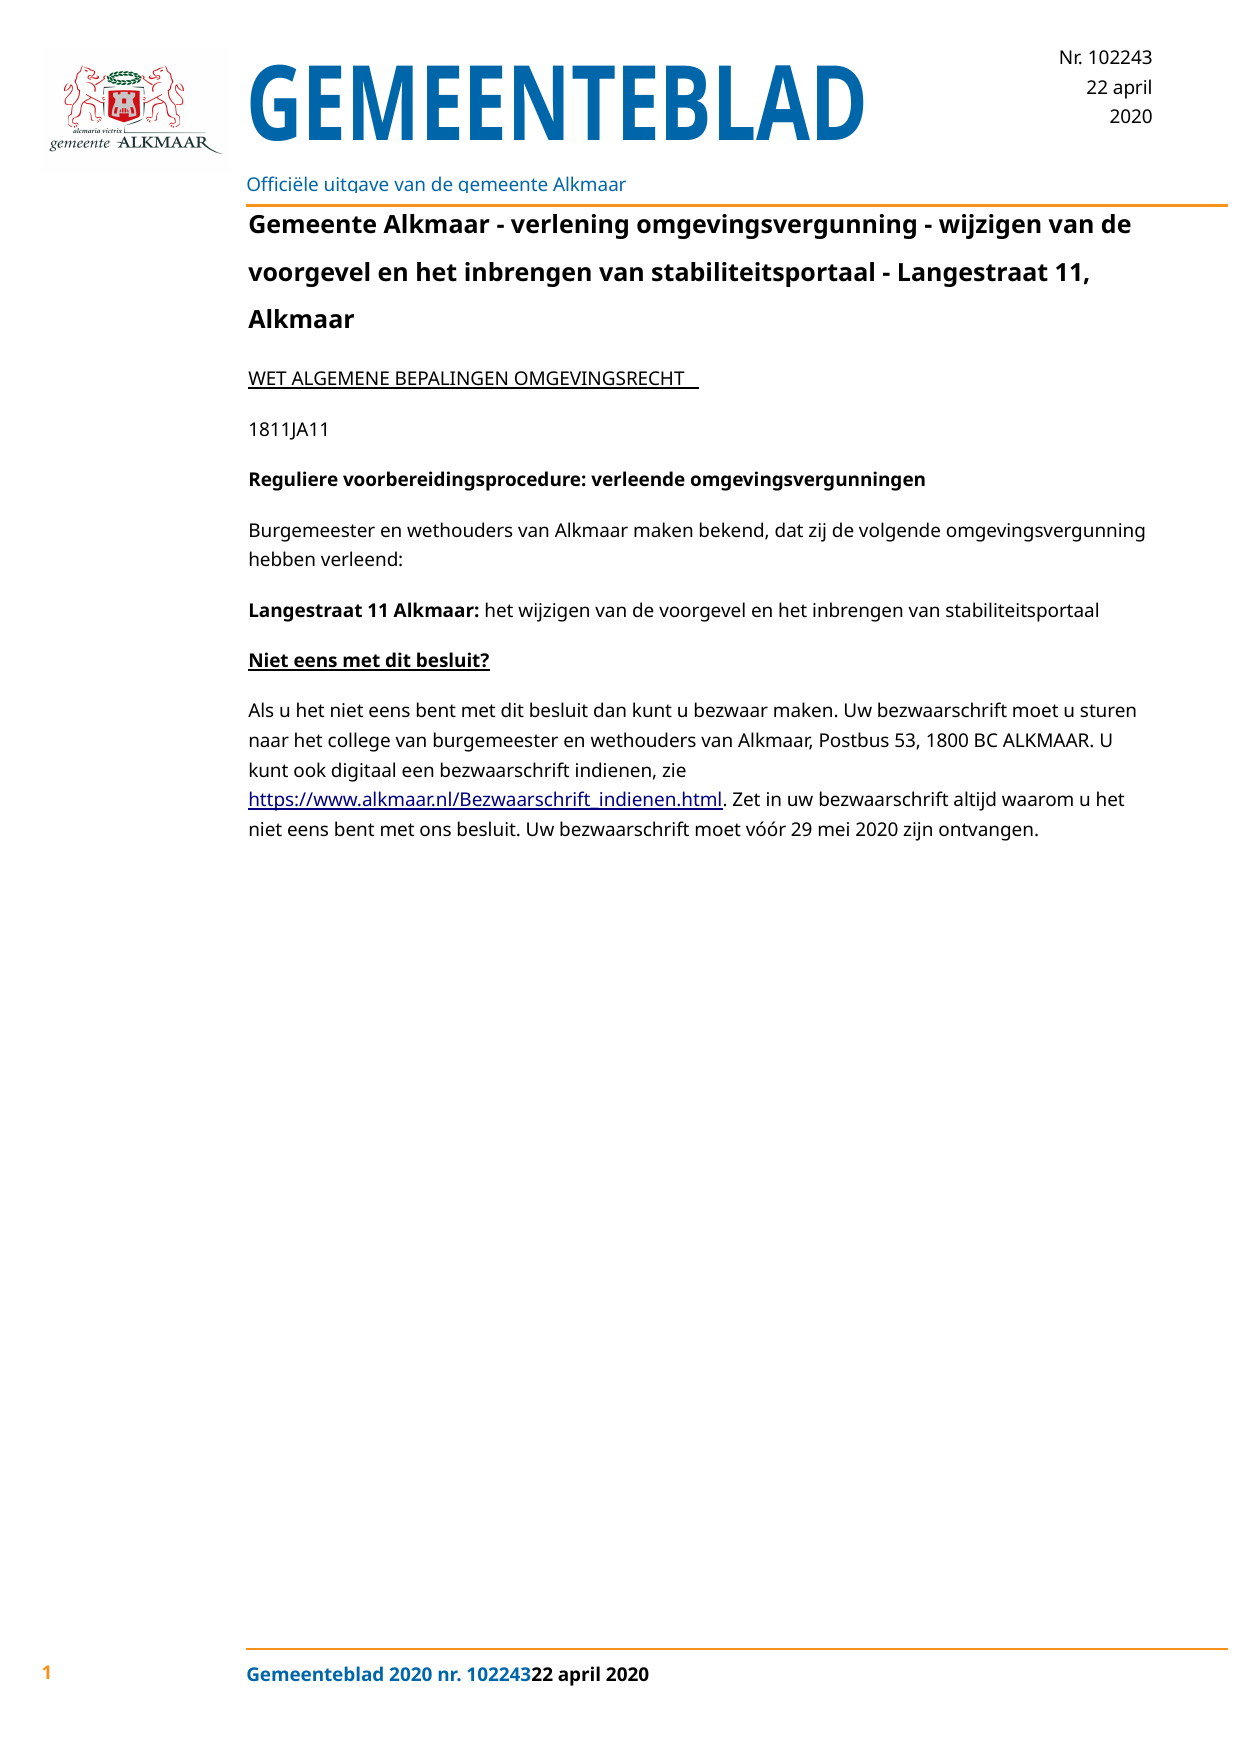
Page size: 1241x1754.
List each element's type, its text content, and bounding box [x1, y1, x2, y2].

text Gemeente Alkmaar - verlening omgevingsvergunning - wijzigen van de voorgevel en het inbrengen van stabiliteitsportaal - Langestraat 11, Alkmaar [248, 207, 1152, 336]
text 1811JA11 [248, 416, 1152, 442]
text Niet eens met dit besluit? [248, 647, 1152, 673]
text Reguliere voorbereidingsprocedure: verleende omgevingsvergunningen [248, 466, 1152, 492]
text WET ALGEMENE BEPALINGEN OMGEVINGSRECHT [248, 366, 1152, 391]
text Als u het niet eens bent met dit besluit dan kunt u bezwaar maken. Uw bezwaarschrift moet u sturen naar het college van burgemeester en wethouders van Alkmaar, Postbus 53, 1800 BC ALKMAAR. U kunt ook digitaal een bezwaarschrift indienen, zie https://www.alkmaar.nl/Bezwaarschrift_indienen.html. Zet in uw bezwaarschrift altijd waarom u het niet eens bent met ons besluit. Uw bezwaarschrift moet vóór 29 mei 2020 zijn ontvangen. [248, 698, 1152, 842]
picture [41, 47, 231, 172]
text Burgemeester en wethouders van Alkmaar maken bekend, dat zij de volgende omgevingsvergunning hebben verleend: [248, 517, 1152, 572]
text Langestraat 11 Alkmaar: het wijzigen van de voorgevel en het inbrengen van stabiliteitsportaal [248, 597, 1152, 622]
